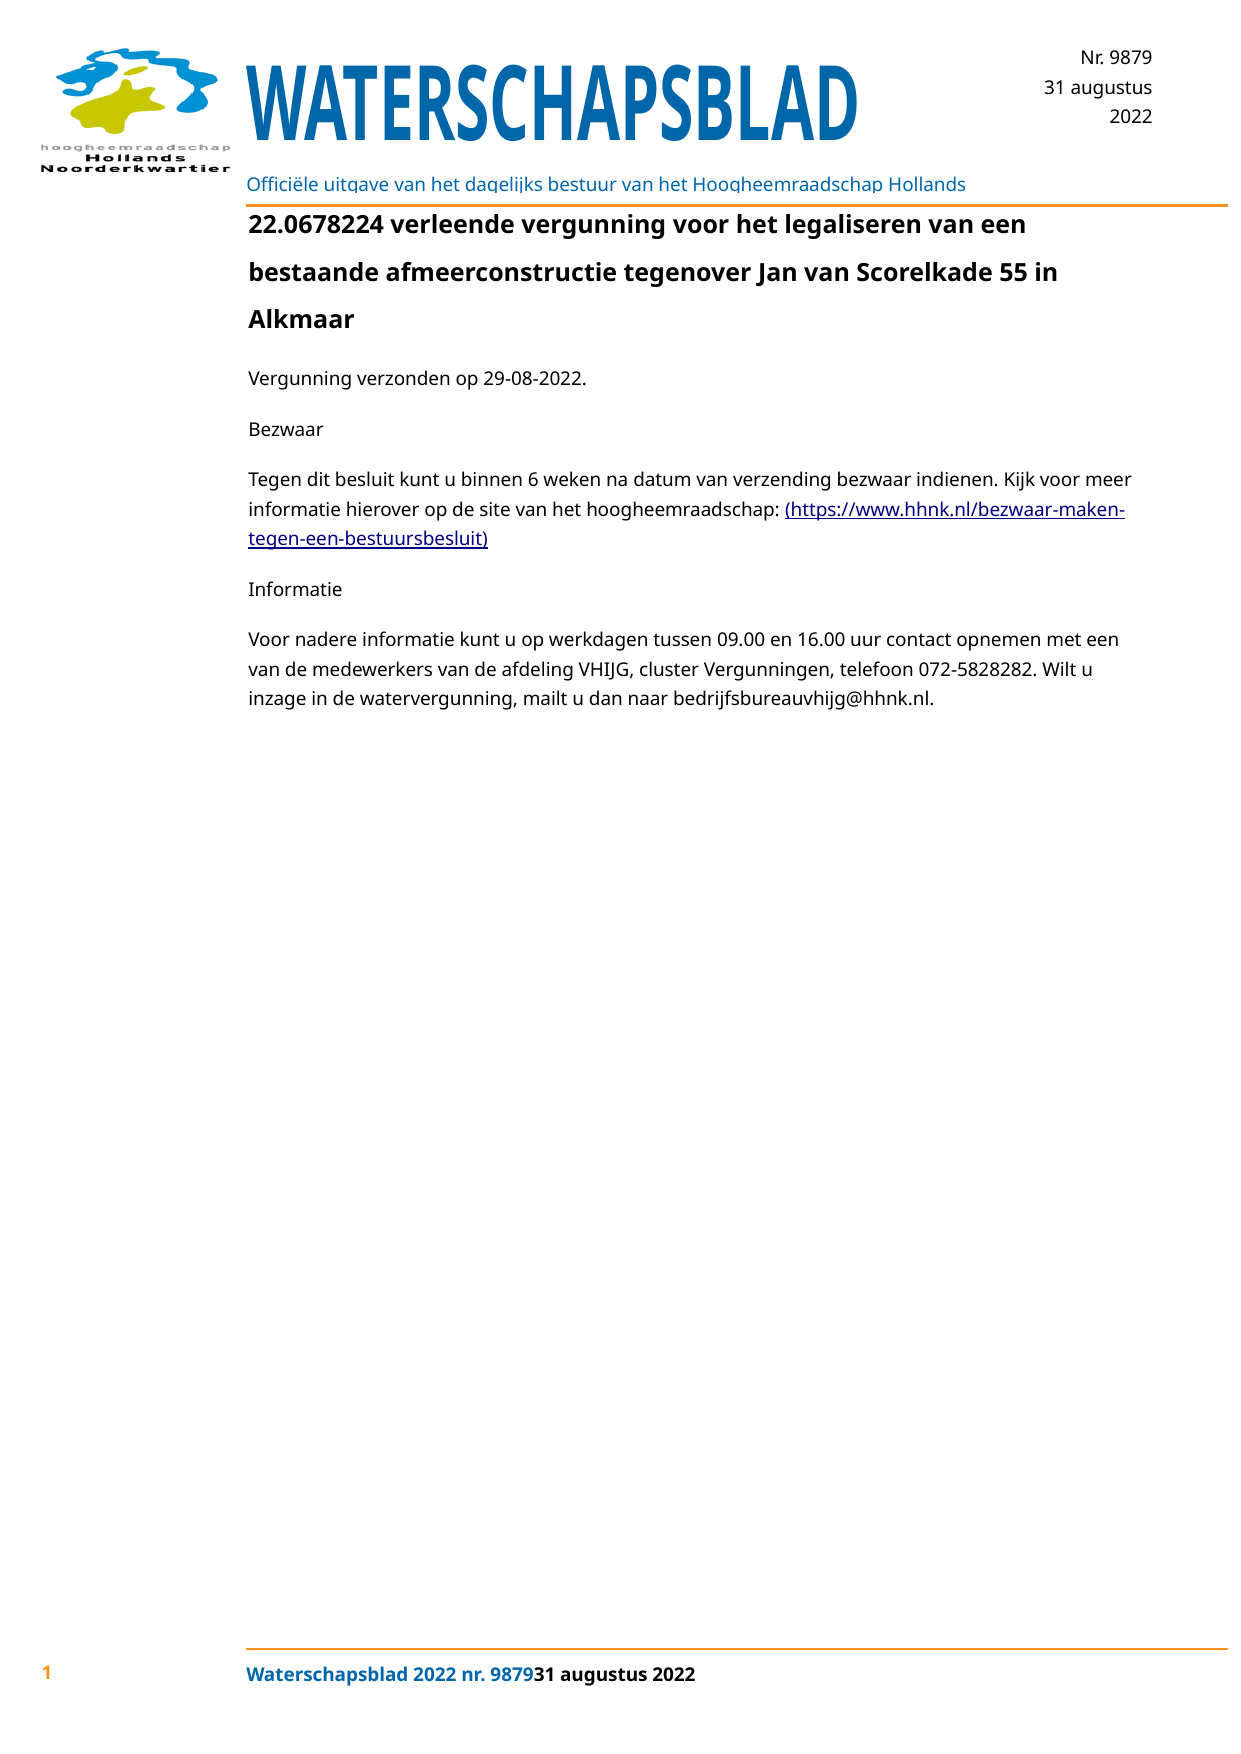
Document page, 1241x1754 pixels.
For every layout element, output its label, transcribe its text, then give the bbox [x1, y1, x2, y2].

text Voor nadere informatie kunt u op werkdagen tussen 09.00 en 16.00 uur contact opnemen met een van de medewerkers van de afdeling VHIJG, cluster Vergunningen, telefoon 072-5828282. Wilt u inzage in de watervergunning, mailt u dan naar bedrijfsbureauvhijg@hhnk.nl. [248, 626, 1152, 711]
text Informatie [248, 576, 1152, 602]
text Bezwaar [248, 416, 1152, 442]
text Vergunning verzonden op 29-08-2022. [248, 366, 1152, 391]
text Tegen dit besluit kunt u binnen 6 weken na datum van verzending bezwaar indienen. Kijk voor meer informatie hierover op de site van het hoogheemraadschap: (https://www.hhnk.nl/bezwaar-maken-tegen-een-bestuursbesluit) [248, 466, 1152, 551]
picture [41, 47, 231, 172]
text 22.0678224 verleende vergunning voor het legaliseren van een bestaande afmeerconstructie tegenover Jan van Scorelkade 55 in Alkmaar [248, 207, 1152, 336]
